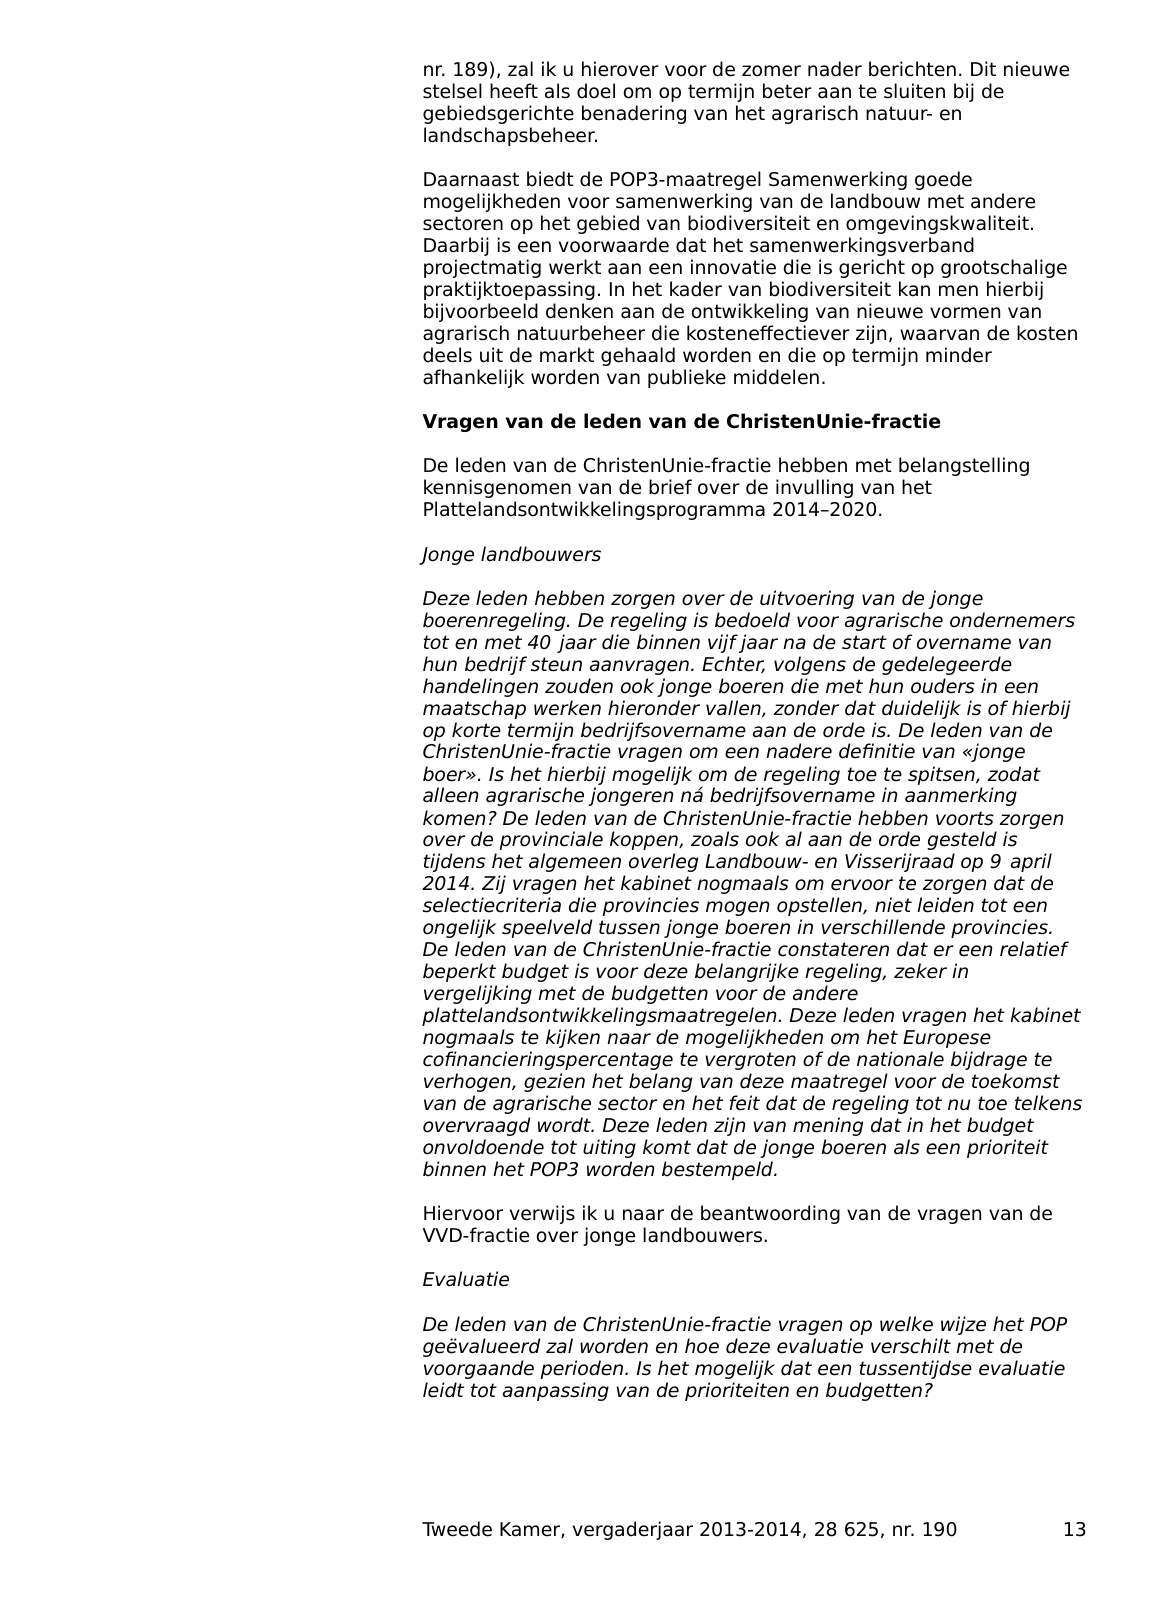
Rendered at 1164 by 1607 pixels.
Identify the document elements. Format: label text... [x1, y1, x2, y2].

text Daarnaast biedt de POP3-maatregel Samenwerking goede mogelijkheden voor samenwerking van de landbouw met andere sectoren op het gebied van biodiversiteit en omgevingskwaliteit. Daarbij is een voorwaarde dat het samenwerkingsverband projectmatig werkt aan een innovatie die is gericht op grootschalige praktijktoepassing. In het kader van biodiversiteit kan men hierbij bijvoorbeeld denken aan de ontwikkeling van nieuwe vormen van agrarisch natuurbeheer die kosteneffectiever zijn, waarvan de kosten deels uit de markt gehaald worden en die op termijn minder afhankelijk worden van publieke middelen. [422, 169, 1087, 389]
text Deze leden hebben zorgen over de uitvoering van de jonge boerenregeling. De regeling is bedoeld voor agrarische ondernemers tot en met 40 jaar die binnen vijf jaar na de start of overname van hun bedrijf steun aanvragen. Echter, volgens de gedelegeerde handelingen zouden ook jonge boeren die met hun ouders in een maatschap werken hieronder vallen, zonder dat duidelijk is of hierbij op korte termijn bedrijfsovername aan de orde is. De leden van de ChristenUnie-fractie vragen om een nadere definitie van «jonge boer». Is het hierbij mogelijk om de regeling toe te spitsen, zodat alleen agrarische jongeren ná bedrijfsovername in aanmerking komen? De leden van de ChristenUnie-fractie hebben voorts zorgen over de provinciale koppen, zoals ook al aan de orde gesteld is tijdens het algemeen overleg Landbouw- en Visserijraad op 9 april 2014. Zij vragen het kabinet nogmaals om ervoor te zorgen dat de selectiecriteria die provincies mogen opstellen, niet leiden tot een ongelijk speelveld tussen jonge boeren in verschillende provincies. De leden van de ChristenUnie-fractie constateren dat er een relatief beperkt budget is voor deze belangrijke regeling, zeker in vergelijking met de budgetten voor de andere plattelandsontwikkelingsmaatregelen. Deze leden vragen het kabinet nogmaals te kijken naar de mogelijkheden om het Europese cofinancieringspercentage te vergroten of de nationale bijdrage te verhogen, gezien het belang van deze maatregel voor de toekomst van de agrarische sector en het feit dat de regeling tot nu toe telkens overvraagd wordt. Deze leden zijn van mening dat in het budget onvoldoende tot uiting komt dat de jonge boeren als een prioriteit binnen het POP3 worden bestempeld. [422, 588, 1087, 1181]
text De leden van de ChristenUnie-fractie vragen op welke wijze het POP geëvalueerd zal worden en hoe deze evaluatie verschilt met de voorgaande perioden. Is het mogelijk dat een tussentijdse evaluatie leidt tot aanpassing van de prioriteiten en budgetten? [422, 1313, 1087, 1401]
text nr. 189), zal ik u hierover voor de zomer nader berichten. Dit nieuwe stelsel heeft als doel om op termijn beter aan te sluiten bij de gebiedsgerichte benadering van het agrarisch natuur- en landschapsbeheer. [422, 59, 1087, 147]
subtitle Jonge landbouwers [422, 543, 1087, 565]
subtitle Vragen van de leden van de ChristenUnie-fractie [422, 411, 1087, 433]
text De leden van de ChristenUnie-fractie hebben met belangstelling kennisgenomen van de brief over de invulling van het Plattelandsontwikkelingsprogramma 2014–2020. [422, 455, 1087, 521]
subtitle Evaluatie [422, 1269, 1087, 1291]
text Hiervoor verwijs ik u naar de beantwoording van de vragen van de VVD-fractie over jonge landbouwers. [422, 1203, 1087, 1247]
